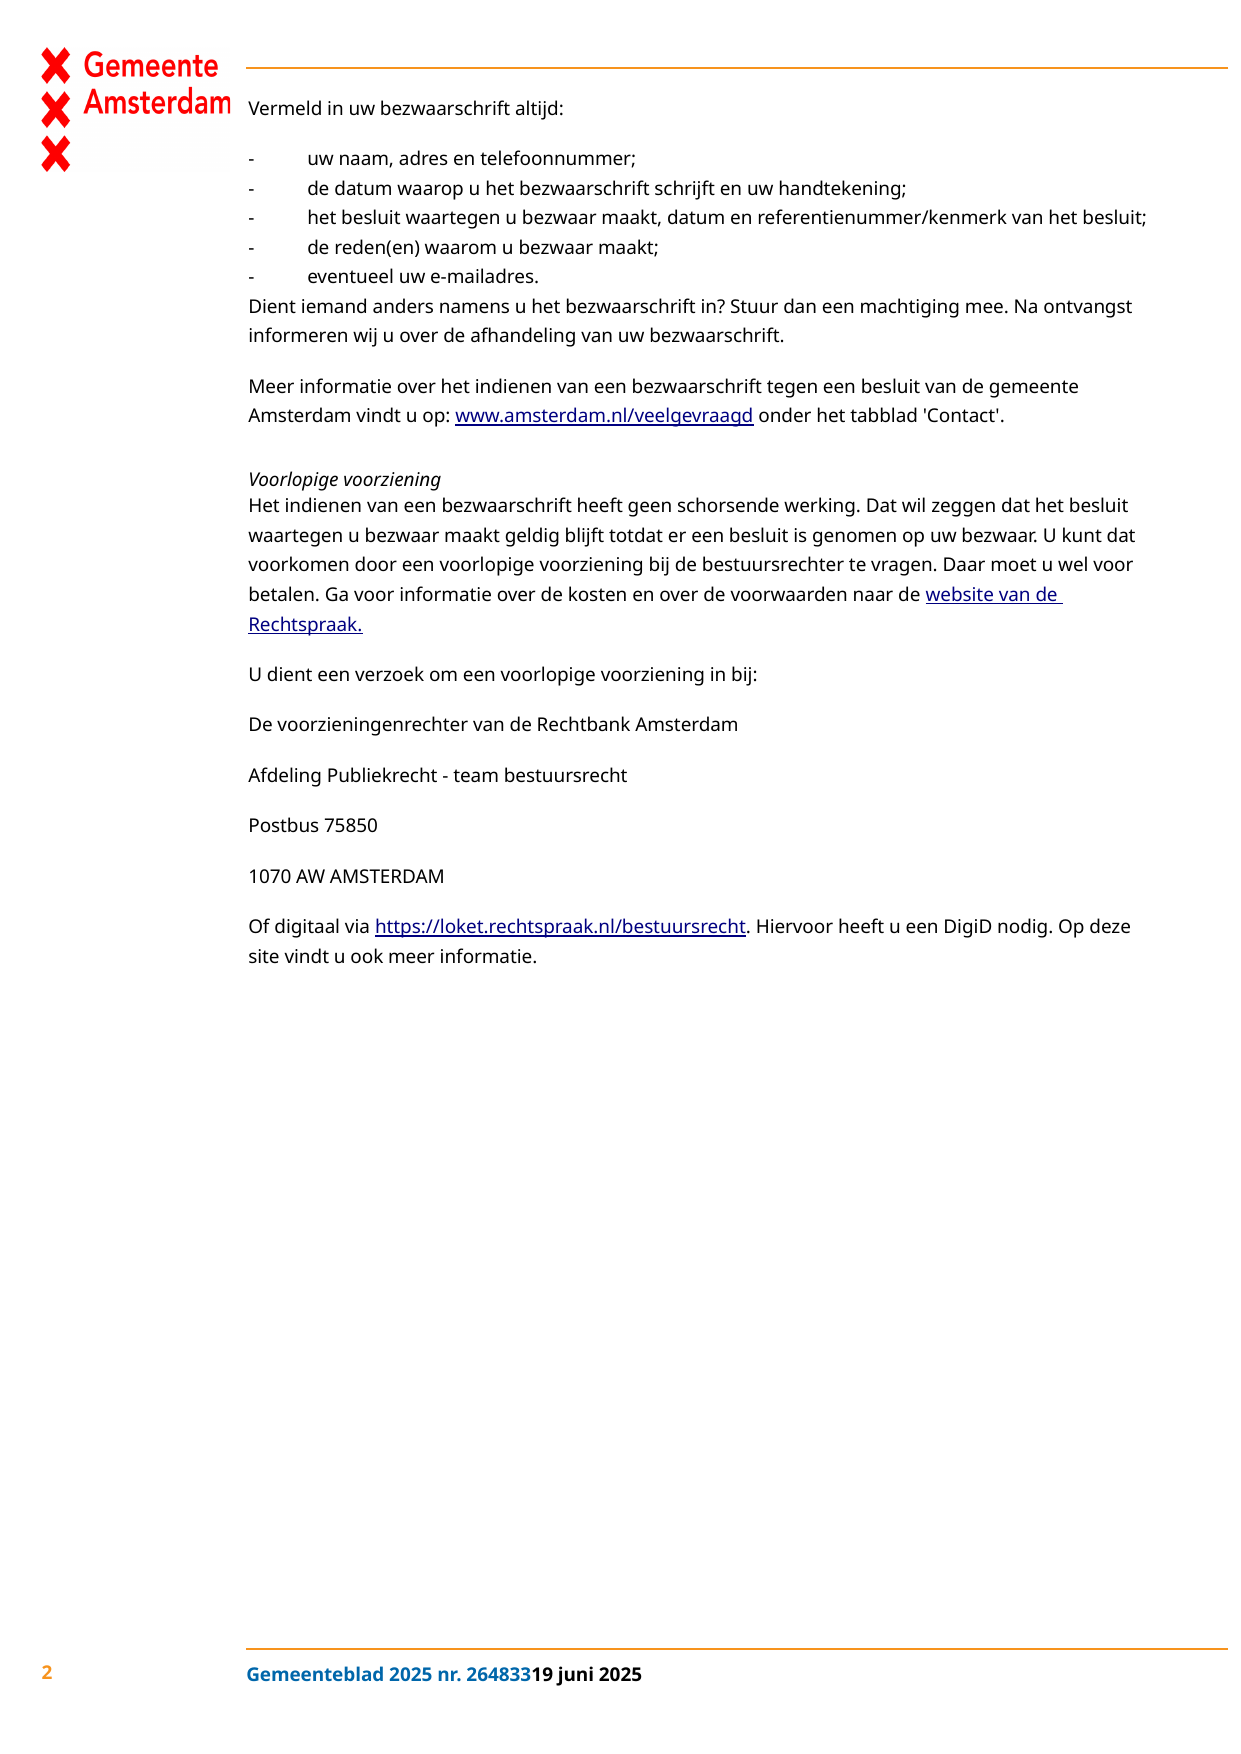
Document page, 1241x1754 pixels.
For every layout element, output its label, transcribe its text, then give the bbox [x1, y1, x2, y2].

text Voorlopige voorziening [248, 467, 1152, 492]
picture [41, 47, 231, 172]
text Of digitaal via https://loket.rechtspraak.nl/bestuursrecht. Hiervoor heeft u een DigiD nodig. Op deze site vindt u ook meer informatie. [248, 913, 1152, 968]
text Dient iemand anders namens u het bezwaarschrift in? Stuur dan een machtiging mee. Na ontvangst informeren wij u over de afhandeling van uw bezwaarschrift. [248, 293, 1152, 348]
text U dient een verzoek om een voorlopige voorziening in bij: [248, 661, 1152, 687]
list eventueel uw e-mailadres. [248, 263, 1152, 289]
text De voorzieningenrechter van de Rechtbank Amsterdam [248, 712, 1152, 737]
list de datum waarop u het bezwaarschrift schrijft en uw handtekening; [248, 175, 1152, 201]
text Afdeling Publiekrecht - team bestuursrecht [248, 762, 1152, 788]
list het besluit waartegen u bezwaar maakt, datum en referentienummer/kenmerk van het besluit; [248, 204, 1152, 230]
text Vermeld in uw bezwaarschrift altijd: [248, 95, 1152, 121]
text Meer informatie over het indienen van een bezwaarschrift tegen een besluit van de gemeente Amsterdam vindt u op: www.amsterdam.nl/veelgevraagd onder het tabblad 'Contact'. [248, 373, 1152, 428]
text Het indienen van een bezwaarschrift heeft geen schorsende werking. Dat wil zeggen dat het besluit waartegen u bezwaar maakt geldig blijft totdat er een besluit is genomen op uw bezwaar. U kunt dat voorkomen door een voorlopige voorziening bij de bestuursrechter te vragen. Daar moet u wel voor betalen. Ga voor informatie over de kosten en over de voorwaarden naar de website van de Rechtspraak. [248, 492, 1152, 636]
text Postbus 75850 [248, 812, 1152, 838]
list uw naam, adres en telefoonnummer; [248, 145, 1152, 171]
list de reden(en) waarom u bezwaar maakt; [248, 234, 1152, 260]
text 1070 AW AMSTERDAM [248, 863, 1152, 888]
